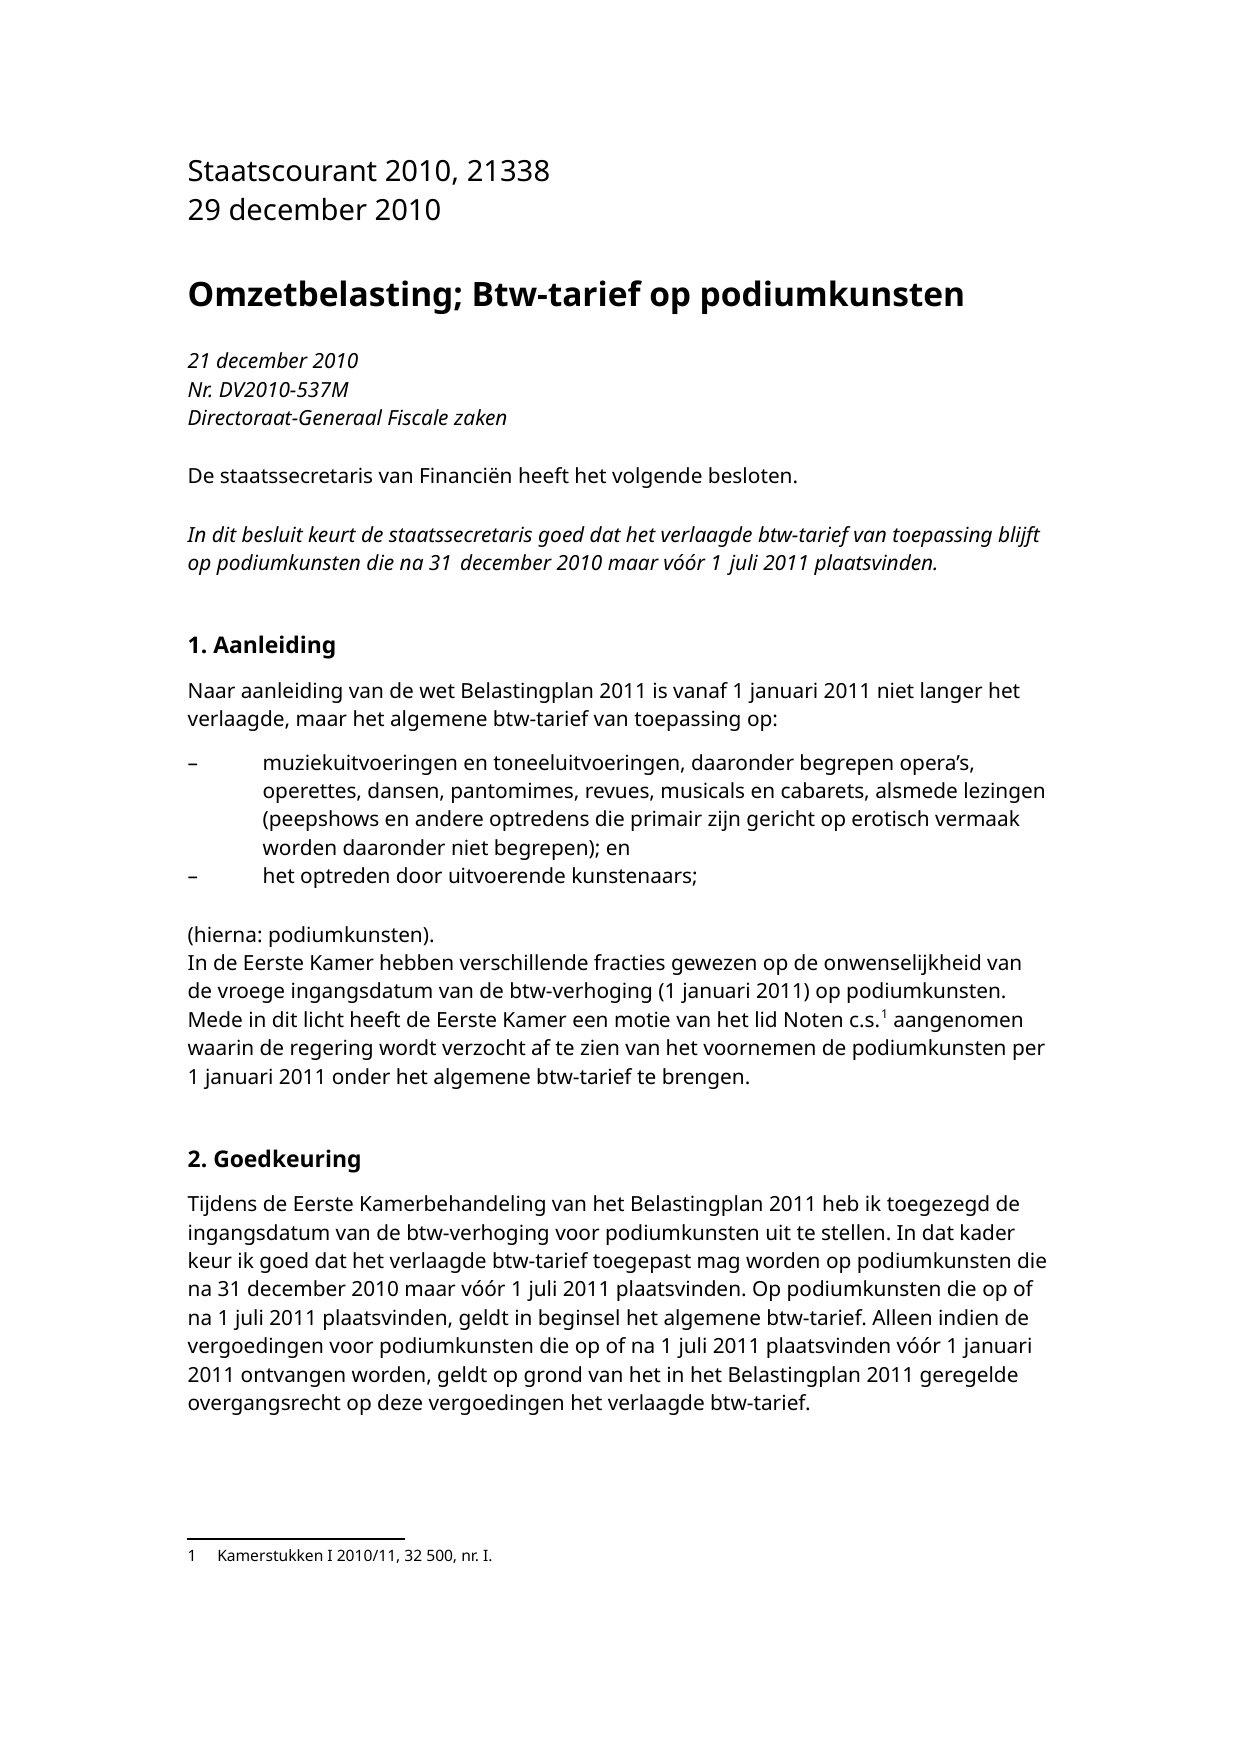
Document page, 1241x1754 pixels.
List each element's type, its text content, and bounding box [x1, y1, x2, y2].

subtitle 2. Goedkeuring [187, 1143, 1053, 1174]
list het optreden door uitvoerende kunstenaars; [187, 861, 1053, 890]
subtitle Omzetbelasting; Btw-tarief op podiumkunsten [187, 271, 1053, 316]
text 29 december 2010 [187, 190, 1053, 229]
text Tijdens de Eerste Kamerbehandeling van het Belastingplan 2011 heb ik toegezegd de ingangsdatum van de btw-verhoging voor podiumkunsten uit te stellen. In dat kader keur ik goed dat het verlaagde btw-tarief toegepast mag worden op podiumkunsten die na 31 december 2010 maar vóór 1 juli 2011 plaatsvinden. Op podiumkunsten die op of na 1 juli 2011 plaatsvinden, geldt in beginsel het algemene btw-tarief. Alleen indien de vergoedingen voor podiumkunsten die op of na 1 juli 2011 plaatsvinden vóór 1 januari 2011 ontvangen worden, geldt op grond van het in het Belastingplan 2011 geregelde overgangsrecht op deze vergoedingen het verlaagde btw-tarief. [187, 1189, 1053, 1417]
text Staatscourant 2010, 21338 [187, 150, 1053, 190]
text De staatssecretaris van Financiën heeft het volgende besloten. [187, 462, 1053, 490]
text In de Eerste Kamer hebben verschillende fracties gewezen op de onwenselijkheid van de vroege ingangsdatum van de btw-verhoging (1 januari 2011) op podiumkunsten. Mede in dit licht heeft de Eerste Kamer een motie van het lid Noten c.s. aangenomen waarin de regering wordt verzocht af te zien van het voornemen de podiumkunsten per 1 januari 2011 onder het algemene btw-tarief te brengen. [187, 948, 1053, 1090]
text Nr. DV2010-537M [187, 375, 1053, 403]
text 21 december 2010 [187, 346, 1053, 375]
text Naar aanleiding van de wet Belastingplan 2011 is vanaf 1 januari 2011 niet langer het verlaagde, maar het algemene btw-tarief van toepassing op: [187, 676, 1053, 733]
text (hierna: podiumkunsten). [187, 920, 1053, 948]
text Directoraat-Generaal Fiscale zaken [187, 403, 1053, 432]
list muziekuitvoeringen en toneeluitvoeringen, daaronder begrepen opera’s, operettes, dansen, pantomimes, revues, musicals en cabarets, alsmede lezingen (peepshows en andere optredens die primair zijn gericht op erotisch vermaak worden daaronder niet begrepen); en [187, 748, 1053, 861]
text In dit besluit keurt de staatssecretaris goed dat het verlaagde btw-tarief van toepassing blijft op podiumkunsten die na 31 december 2010 maar vóór 1 juli 2011 plaatsvinden. [187, 520, 1053, 577]
text Kamerstukken I 2010/11, 32 500, nr. I. [187, 1538, 1053, 1566]
subtitle 1. Aanleiding [187, 629, 1053, 661]
